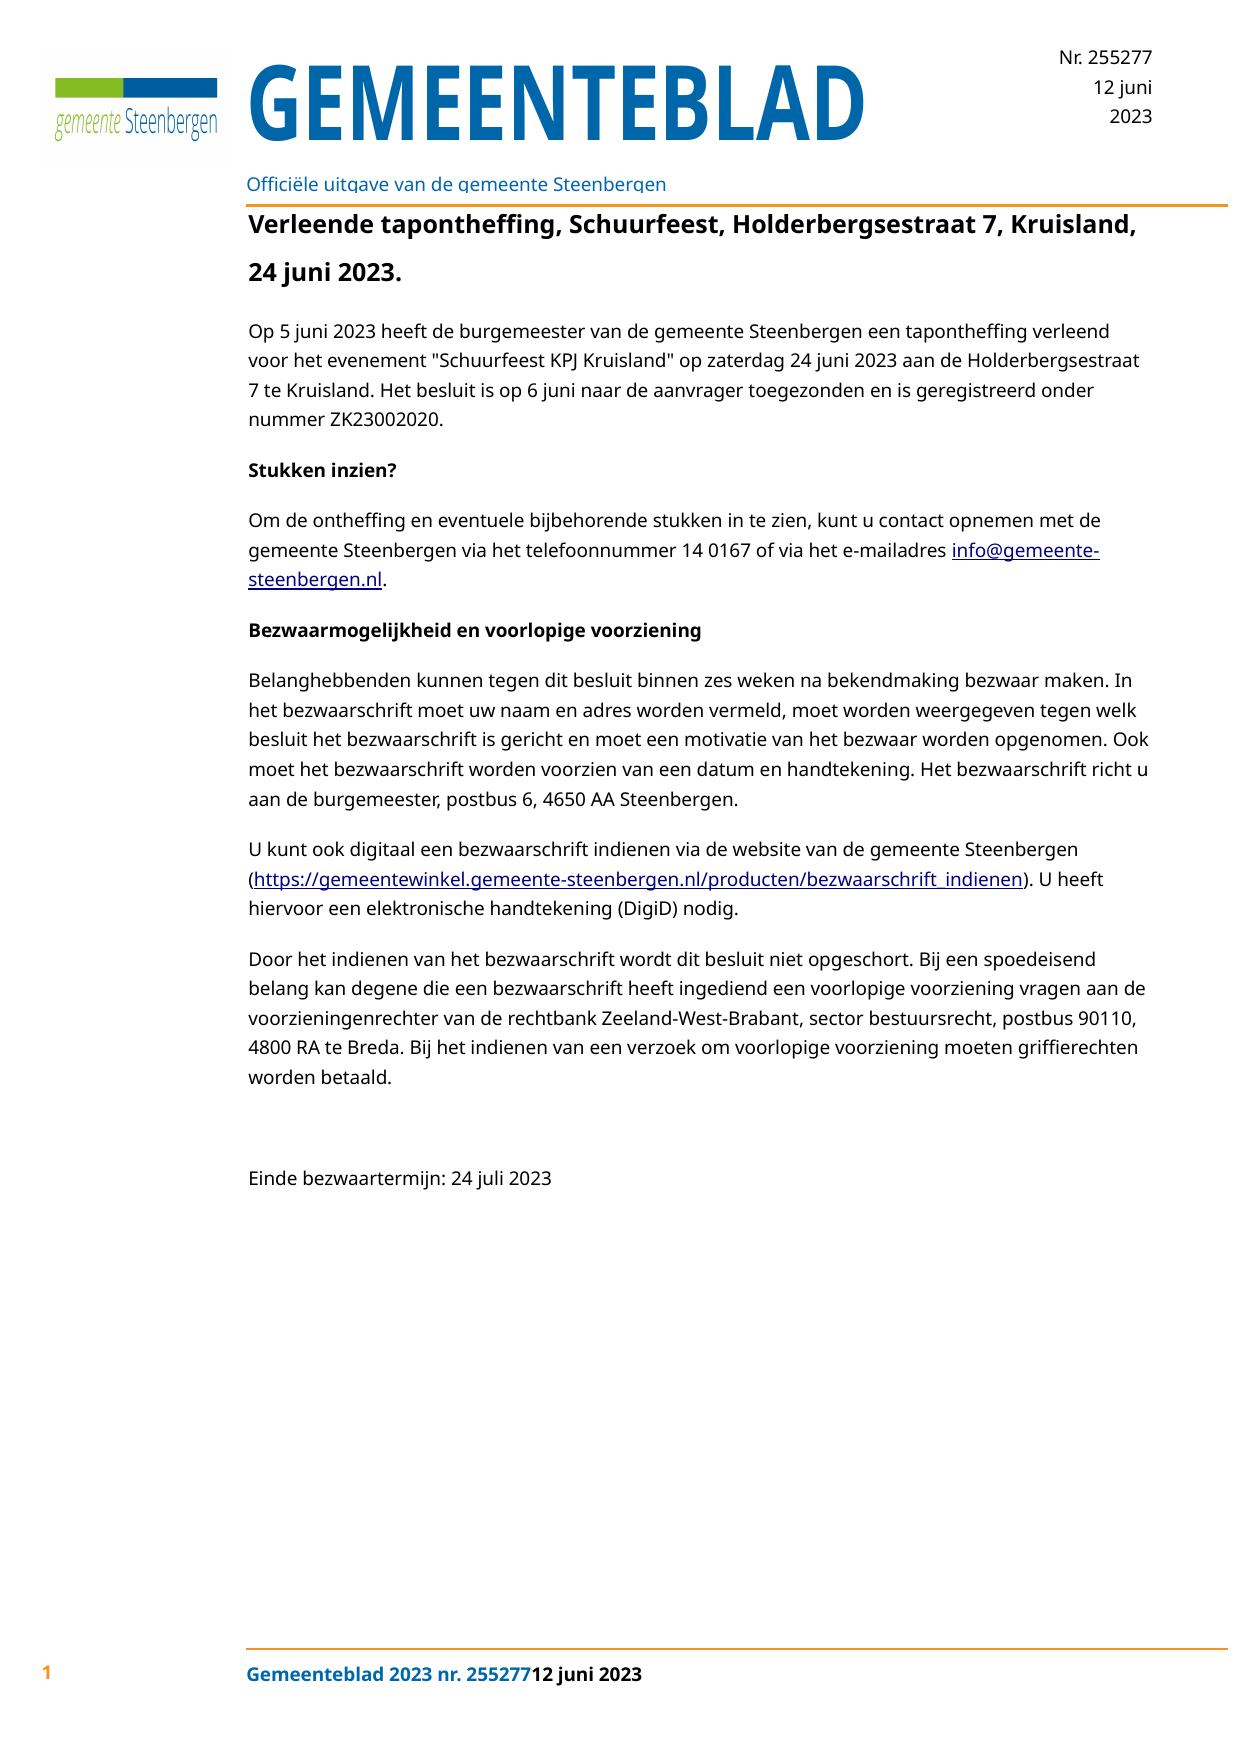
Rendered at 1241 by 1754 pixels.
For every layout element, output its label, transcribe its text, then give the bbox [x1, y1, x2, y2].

text Stukken inzien? [248, 457, 1152, 483]
text Door het indienen van het bezwaarschrift wordt dit besluit niet opgeschort. Bij een spoedeisend belang kan degene die een bezwaarschrift heeft ingediend een voorlopige voorziening vragen aan de voorzieningenrechter van de rechtbank Zeeland-West-Brabant, sector bestuursrecht, postbus 90110, 4800 RA te Breda. Bij het indienen van een verzoek om voorlopige voorziening moeten griffierechten worden betaald. [248, 946, 1152, 1090]
text ­ [248, 1114, 1152, 1140]
text Op 5 juni 2023 heeft de burgemeester van de gemeente Steenbergen een tapontheffing verleend voor het evenement "Schuurfeest KPJ Kruisland" op zaterdag 24 juni 2023 aan de Holderbergsestraat 7 te Kruisland. Het besluit is op 6 juni naar de aanvrager toegezonden en is geregistreerd onder nummer ZK23002020. [248, 318, 1152, 432]
text Om de ontheffing en eventuele bijbehorende stukken in te zien, kunt u contact opnemen met de gemeente Steenbergen via het telefoonnummer 14 0167 of via het e-mailadres info@gemeente-steenbergen.nl. [248, 507, 1152, 592]
text Verleende tapontheffing, Schuurfeest, Holderbergsestraat 7, Kruisland, 24 juni 2023. [248, 207, 1152, 288]
text Einde bezwaartermijn: 24 juli 2023 [248, 1165, 1152, 1191]
text Belanghebbenden kunnen tegen dit besluit binnen zes weken na bekendmaking bezwaar maken. In het bezwaarschrift moet uw naam en adres worden vermeld, moet worden weergegeven tegen welk besluit het bezwaarschrift is gericht en moet een motivatie van het bezwaar worden opgenomen. Ook moet het bezwaarschrift worden voorzien van een datum en handtekening. Het bezwaarschrift richt u aan de burgemeester, postbus 6, 4650 AA Steenbergen. [248, 667, 1152, 812]
picture [41, 47, 231, 172]
text Bezwaarmogelijkheid en voorlopige voorziening [248, 617, 1152, 643]
text U kunt ook digitaal een bezwaarschrift indienen via de website van de gemeente Steenbergen (https://gemeentewinkel.gemeente-steenbergen.nl/producten/bezwaarschrift_indienen). U heeft hiervoor een elektronische handtekening (DigiD) nodig. [248, 836, 1152, 921]
